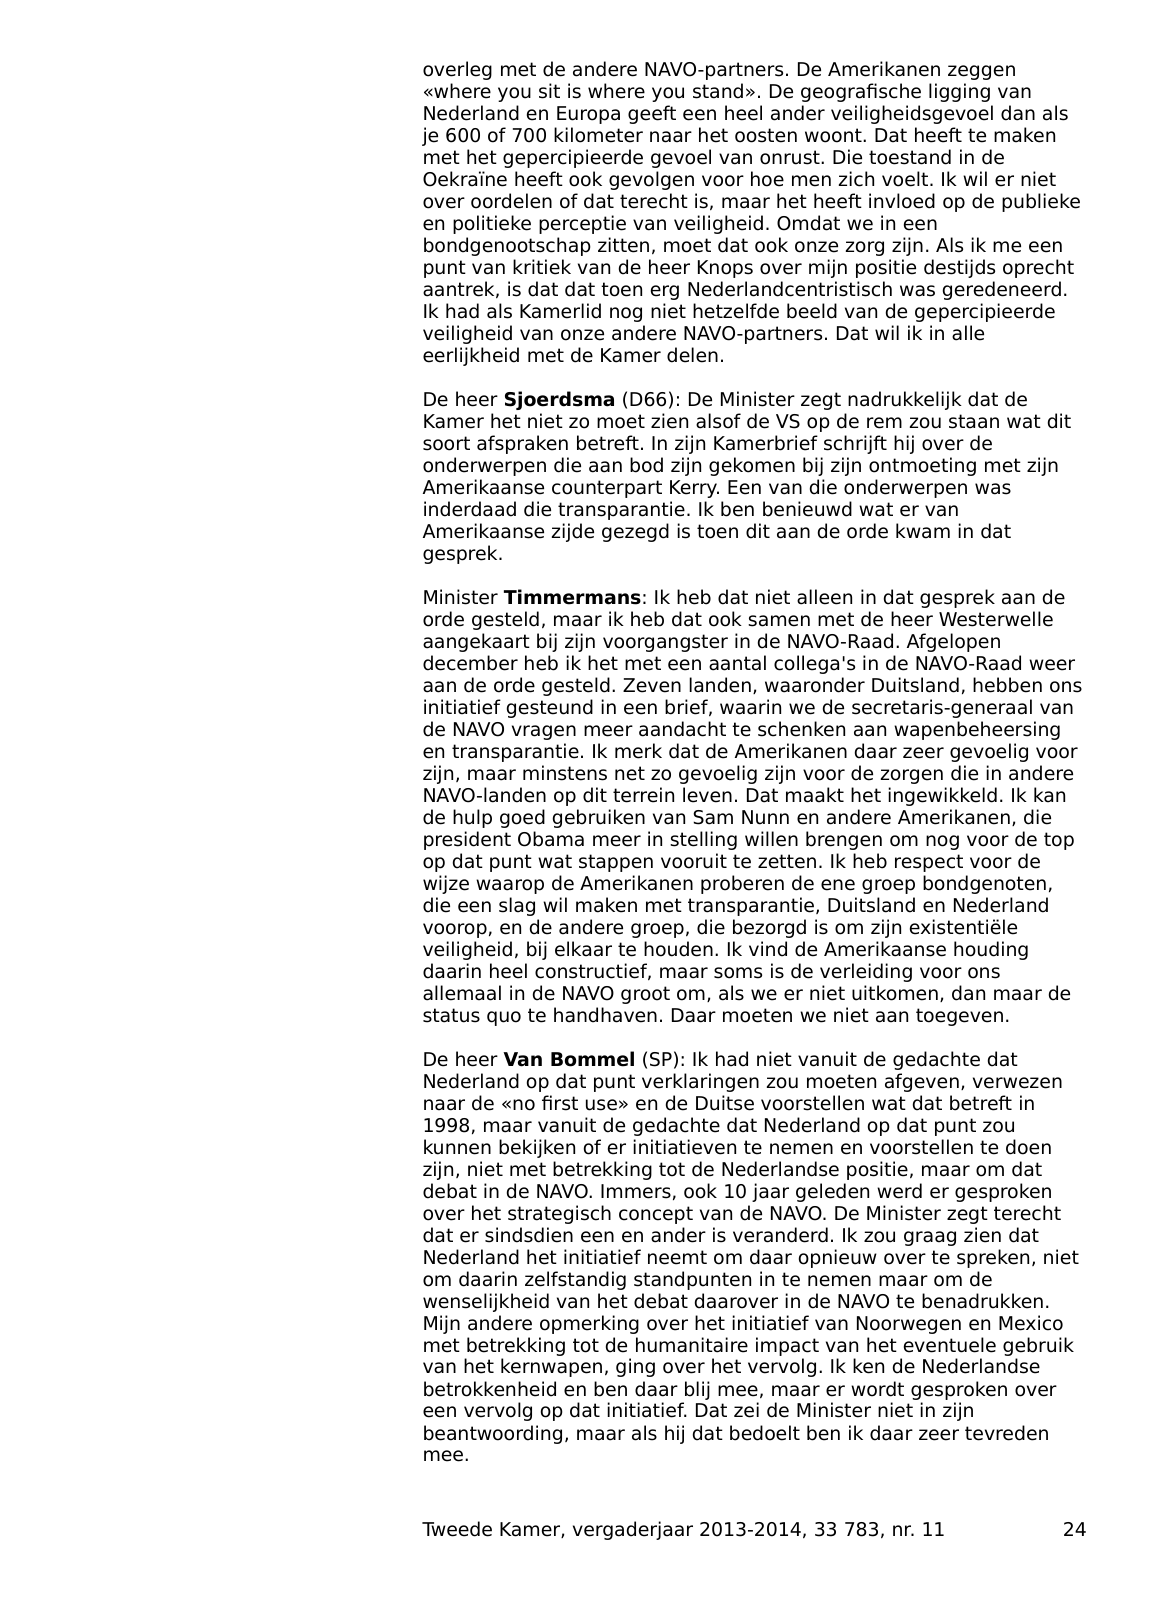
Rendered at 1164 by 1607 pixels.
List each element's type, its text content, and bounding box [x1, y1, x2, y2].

text Minister Timmermans: Ik heb dat niet alleen in dat gesprek aan de orde gesteld, maar ik heb dat ook samen met de heer Westerwelle aangekaart bij zijn voorgangster in de NAVO-Raad. Afgelopen december heb ik het met een aantal collega's in de NAVO-Raad weer aan de orde gesteld. Zeven landen, waaronder Duitsland, hebben ons initiatief gesteund in een brief, waarin we de secretaris-generaal van de NAVO vragen meer aandacht te schenken aan wapenbeheersing en transparantie. Ik merk dat de Amerikanen daar zeer gevoelig voor zijn, maar minstens net zo gevoelig zijn voor de zorgen die in andere NAVO-landen op dit terrein leven. Dat maakt het ingewikkeld. Ik kan de hulp goed gebruiken van Sam Nunn en andere Amerikanen, die president Obama meer in stelling willen brengen om nog voor de top op dat punt wat stappen vooruit te zetten. Ik heb respect voor de wijze waarop de Amerikanen proberen de ene groep bondgenoten, die een slag wil maken met transparantie, Duitsland en Nederland voorop, en de andere groep, die bezorgd is om zijn existentiële veiligheid, bij elkaar te houden. Ik vind de Amerikaanse houding daarin heel constructief, maar soms is de verleiding voor ons allemaal in de NAVO groot om, als we er niet uitkomen, dan maar de status quo te handhaven. Daar moeten we niet aan toegeven. [422, 587, 1087, 1027]
text overleg met de andere NAVO-partners. De Amerikanen zeggen «where you sit is where you stand». De geografische ligging van Nederland en Europa geeft een heel ander veiligheidsgevoel dan als je 600 of 700 kilometer naar het oosten woont. Dat heeft te maken met het gepercipieerde gevoel van onrust. Die toestand in de Oekraïne heeft ook gevolgen voor hoe men zich voelt. Ik wil er niet over oordelen of dat terecht is, maar het heeft invloed op de publieke en politieke perceptie van veiligheid. Omdat we in een bondgenootschap zitten, moet dat ook onze zorg zijn. Als ik me een punt van kritiek van de heer Knops over mijn positie destijds oprecht aantrek, is dat dat toen erg Nederlandcentristisch was geredeneerd. Ik had als Kamerlid nog niet hetzelfde beeld van de gepercipieerde veiligheid van onze andere NAVO-partners. Dat wil ik in alle eerlijkheid met de Kamer delen. [422, 59, 1087, 367]
text De heer Sjoerdsma (D66): De Minister zegt nadrukkelijk dat de Kamer het niet zo moet zien alsof de VS op de rem zou staan wat dit soort afspraken betreft. In zijn Kamerbrief schrijft hij over de onderwerpen die aan bod zijn gekomen bij zijn ontmoeting met zijn Amerikaanse counterpart Kerry. Een van die onderwerpen was inderdaad die transparantie. Ik ben benieuwd wat er van Amerikaanse zijde gezegd is toen dit aan de orde kwam in dat gesprek. [422, 389, 1087, 565]
text De heer Van Bommel (SP): Ik had niet vanuit de gedachte dat Nederland op dat punt verklaringen zou moeten afgeven, verwezen naar de «no first use» en de Duitse voorstellen wat dat betreft in 1998, maar vanuit de gedachte dat Nederland op dat punt zou kunnen bekijken of er initiatieven te nemen en voorstellen te doen zijn, niet met betrekking tot de Nederlandse positie, maar om dat debat in de NAVO. Immers, ook 10 jaar geleden werd er gesproken over het strategisch concept van de NAVO. De Minister zegt terecht dat er sindsdien een en ander is veranderd. Ik zou graag zien dat Nederland het initiatief neemt om daar opnieuw over te spreken, niet om daarin zelfstandig standpunten in te nemen maar om de wenselijkheid van het debat daarover in de NAVO te benadrukken. Mijn andere opmerking over het initiatief van Noorwegen en Mexico met betrekking tot de humanitaire impact van het eventuele gebruik van het kernwapen, ging over het vervolg. Ik ken de Nederlandse betrokkenheid en ben daar blij mee, maar er wordt gesproken over een vervolg op dat initiatief. Dat zei de Minister niet in zijn beantwoording, maar als hij dat bedoelt ben ik daar zeer tevreden mee. [422, 1049, 1087, 1466]
